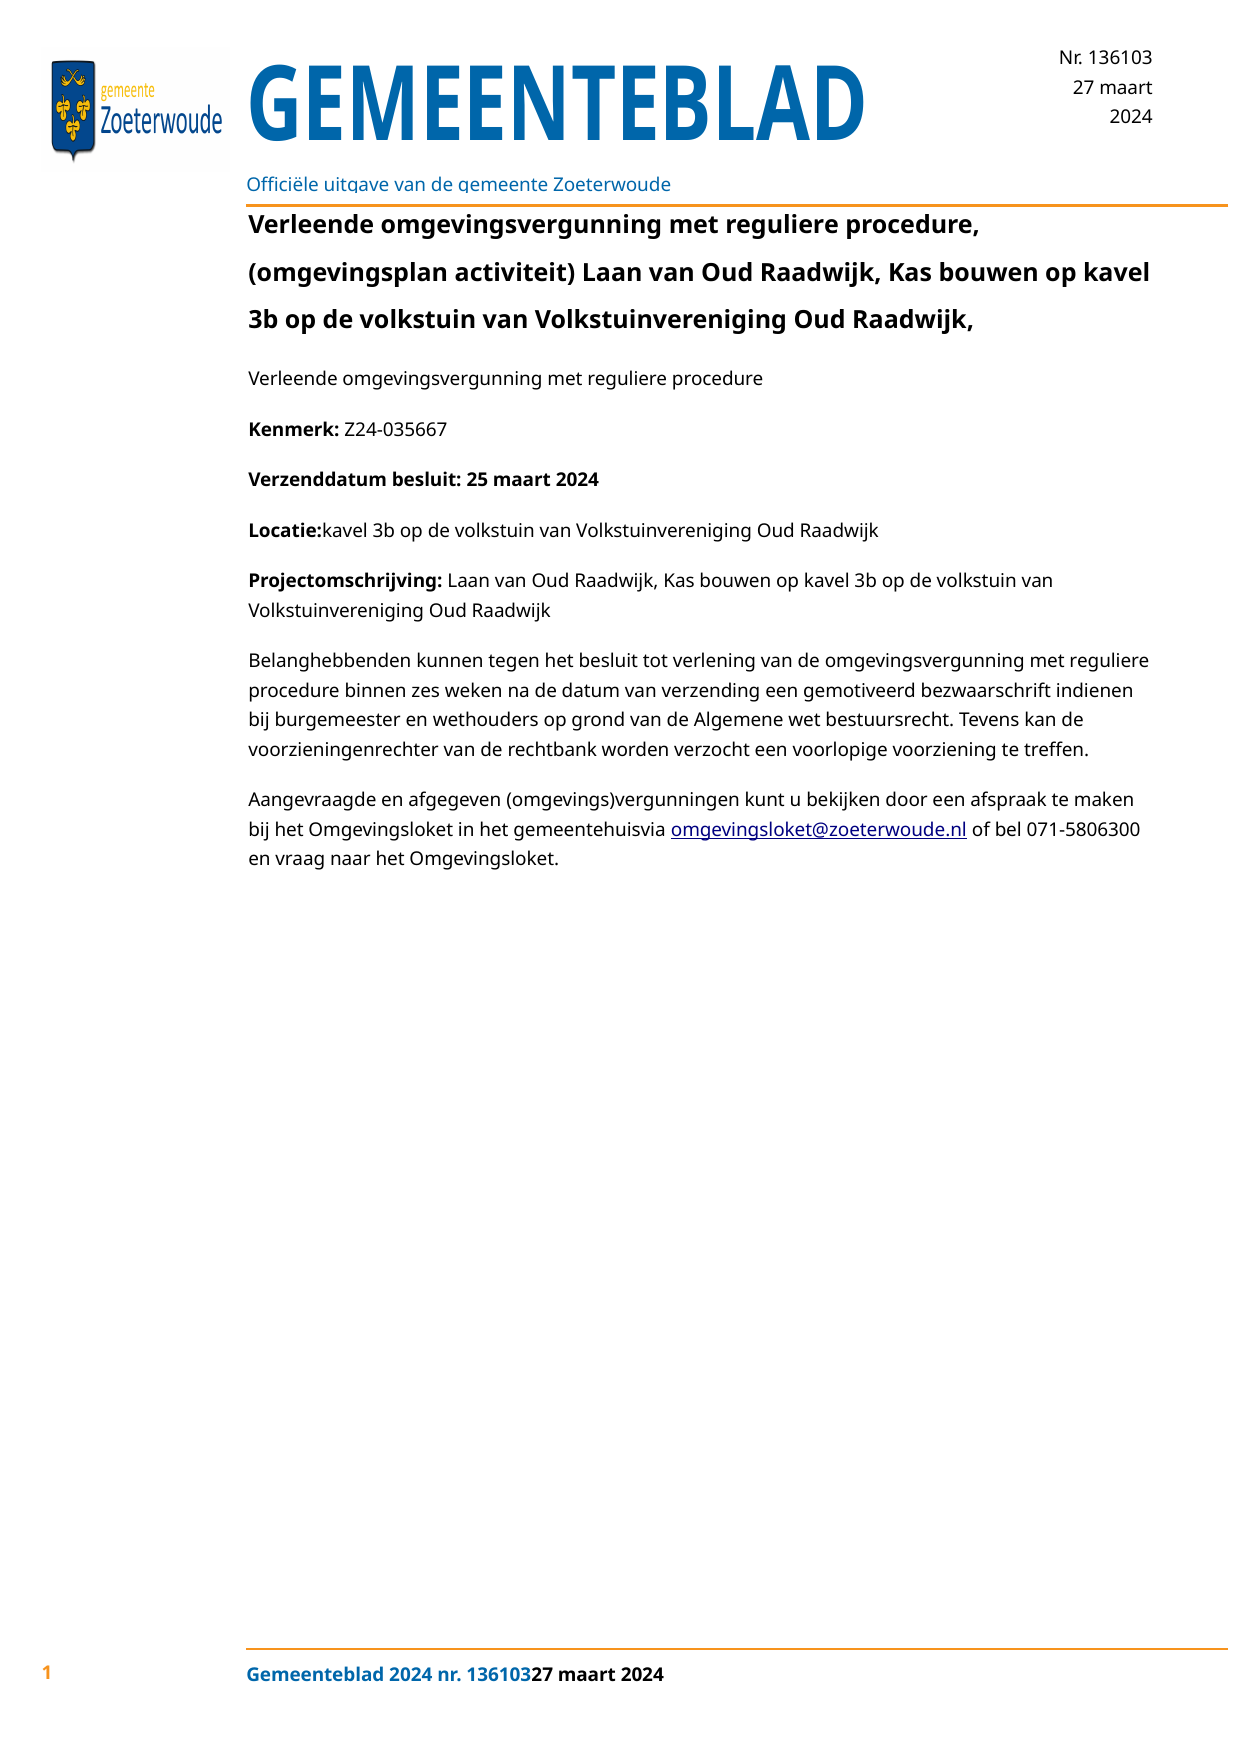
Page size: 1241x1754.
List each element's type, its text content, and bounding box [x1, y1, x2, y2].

text Kenmerk: Z24-035667 [248, 416, 1152, 442]
text Verleende omgevingsvergunning met reguliere procedure [248, 366, 1152, 391]
text Verzenddatum besluit: 25 maart 2024 [248, 466, 1152, 492]
picture [41, 47, 231, 172]
text Verleende omgevingsvergunning met reguliere procedure, (omgevingsplan activiteit) Laan van Oud Raadwijk, Kas bouwen op kavel 3b op de volkstuin van Volkstuinvereniging Oud Raadwijk, [248, 207, 1152, 336]
text Aangevraagde en afgegeven (omgevings)vergunningen kunt u bekijken door een afspraak te maken bij het Omgevingsloket in het gemeentehuisvia omgevingsloket@zoeterwoude.nl of bel 071-5806300 en vraag naar het Omgevingsloket. [248, 786, 1152, 871]
text Belanghebbenden kunnen tegen het besluit tot verlening van de omgevingsvergunning met reguliere procedure binnen zes weken na de datum van verzending een gemotiveerd bezwaarschrift indienen bij burgemeester en wethouders op grond van de Algemene wet bestuursrecht. Tevens kan de voorzieningenrechter van de rechtbank worden verzocht een voorlopige voorziening te treffen. [248, 647, 1152, 762]
text Projectomschrijving: Laan van Oud Raadwijk, Kas bouwen op kavel 3b op de volkstuin van Volkstuinvereniging Oud Raadwijk [248, 567, 1152, 622]
text Locatie:kavel 3b op de volkstuin van Volkstuinvereniging Oud Raadwijk [248, 517, 1152, 542]
